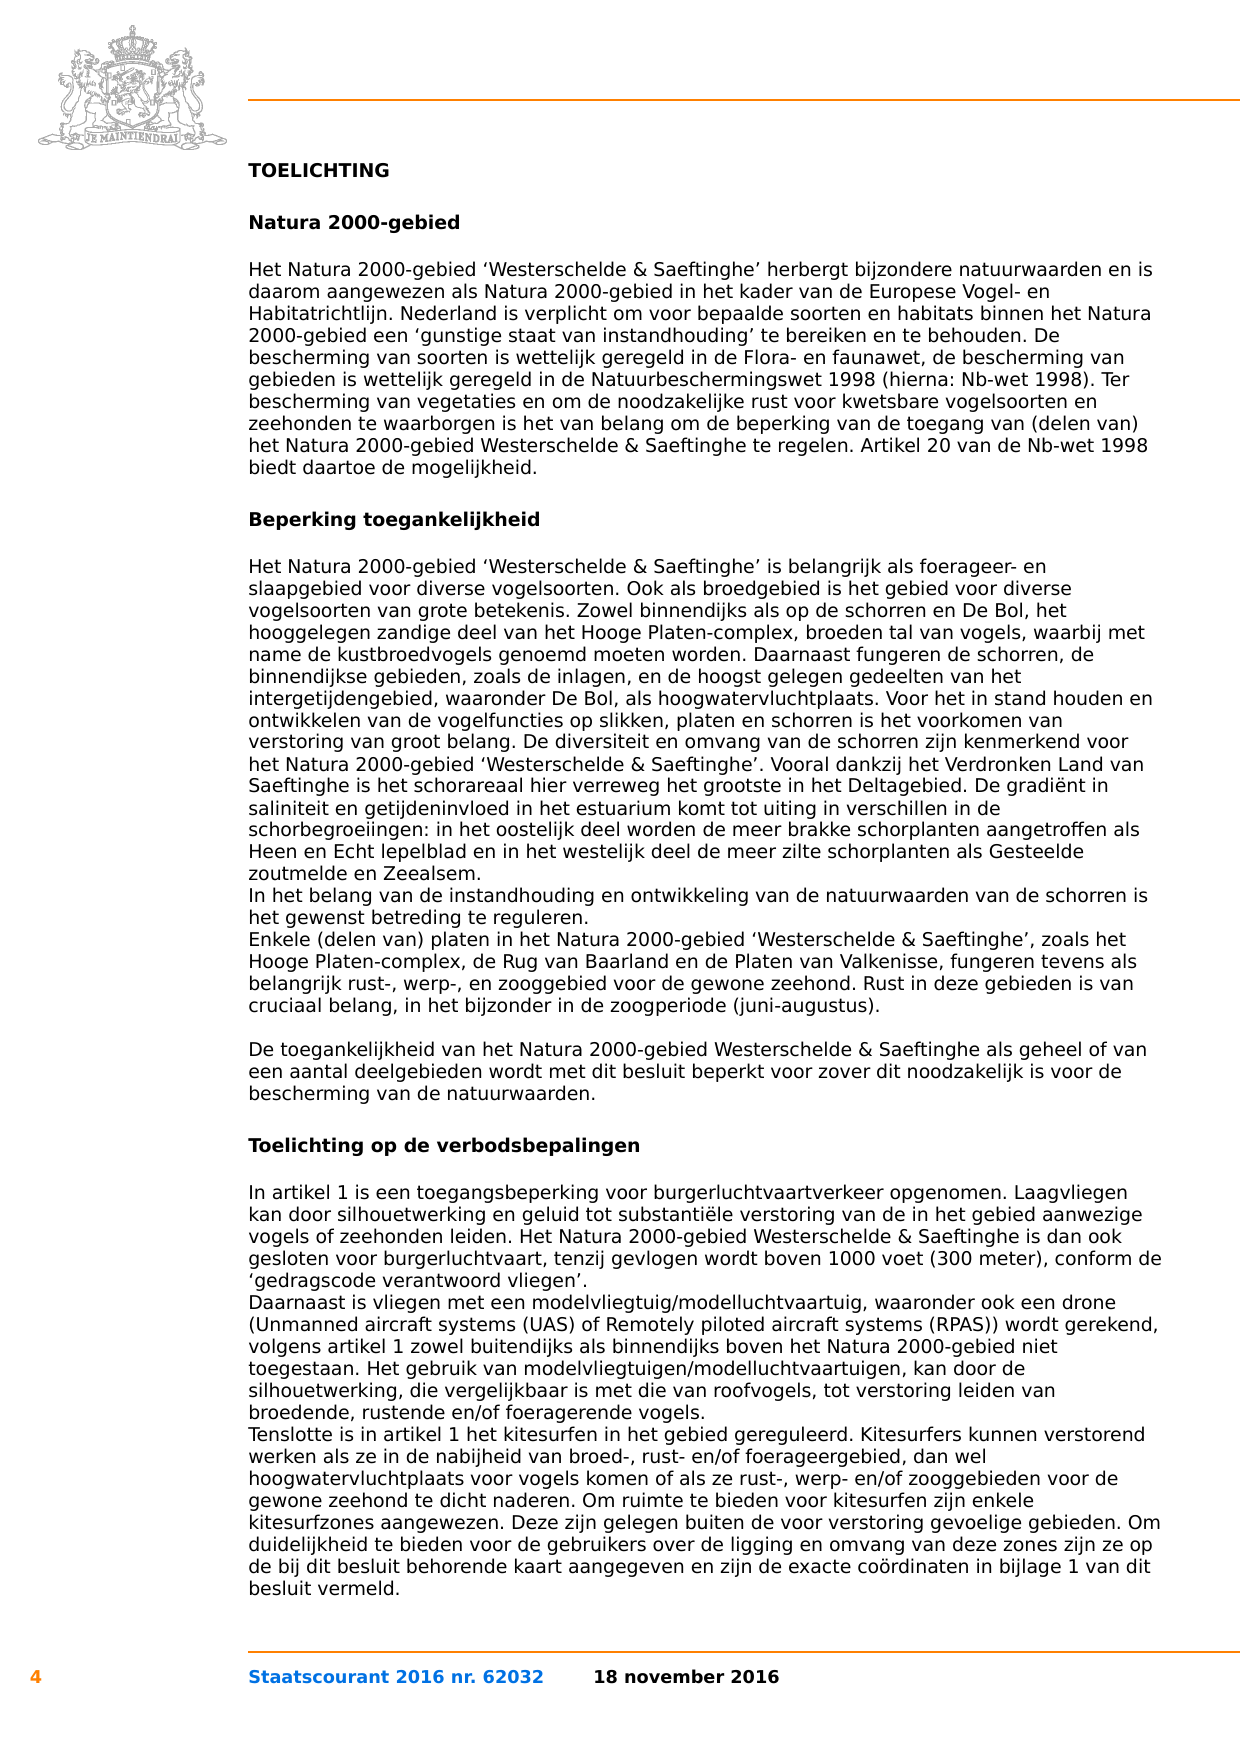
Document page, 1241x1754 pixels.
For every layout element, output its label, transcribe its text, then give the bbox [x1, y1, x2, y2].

text De toegankelijkheid van het Natura 2000-gebied Westerschelde & Saeftinghe als geheel of van een aantal deelgebieden wordt met dit besluit beperkt voor zover dit noodzakelijk is voor de bescherming van de natuurwaarden. [248, 1039, 1163, 1105]
subtitle Beperking toegankelijkheid [248, 509, 1163, 531]
picture [38, 25, 227, 150]
text Enkele (delen van) platen in het Natura 2000-gebied ‘Westerschelde & Saeftinghe’, zoals het Hooge Platen-complex, de Rug van Baarland en de Platen van Valkenisse, fungeren tevens als belangrijk rust-, werp-, en zooggebied voor de gewone zeehond. Rust in deze gebieden is van cruciaal belang, in het bijzonder in de zoogperiode (juni-augustus). [248, 929, 1163, 1017]
subtitle Natura 2000-gebied [248, 212, 1163, 234]
text Daarnaast is vliegen met een modelvliegtuig/modelluchtvaartuig, waaronder ook een drone (Unmanned aircraft systems (UAS) of Remotely piloted aircraft systems (RPAS)) wordt gerekend, volgens artikel 1 zowel buitendijks als binnendijks boven het Natura 2000-gebied niet toegestaan. Het gebruik van modelvliegtuigen/modelluchtvaartuigen, kan door de silhouetwerking, die vergelijkbaar is met die van roofvogels, tot verstoring leiden van broedende, rustende en/of foeragerende vogels. [248, 1292, 1163, 1424]
text Het Natura 2000-gebied ‘Westerschelde & Saeftinghe’ is belangrijk als foerageer- en slaapgebied voor diverse vogelsoorten. Ook als broedgebied is het gebied voor diverse vogelsoorten van grote betekenis. Zowel binnendijks als op de schorren en De Bol, het hooggelegen zandige deel van het Hooge Platen-complex, broeden tal van vogels, waarbij met name de kustbroedvogels genoemd moeten worden. Daarnaast fungeren de schorren, de binnendijkse gebieden, zoals de inlagen, en de hoogst gelegen gedeelten van het intergetijdengebied, waaronder De Bol, als hoogwatervluchtplaats. Voor het in stand houden en ontwikkelen van de vogelfuncties op slikken, platen en schorren is het voorkomen van verstoring van groot belang. De diversiteit en omvang van de schorren zijn kenmerkend voor het Natura 2000-gebied ‘Westerschelde & Saeftinghe’. Vooral dankzij het Verdronken Land van Saeftinghe is het schorareaal hier verreweg het grootste in het Deltagebied. De gradiënt in saliniteit en getijdeninvloed in het estuarium komt tot uiting in verschillen in de schorbegroeiingen: in het oostelijk deel worden de meer brakke schorplanten aangetroffen als Heen en Echt lepelblad en in het westelijk deel de meer zilte schorplanten als Gesteelde zoutmelde en Zeealsem. [248, 556, 1163, 885]
subtitle Toelichting op de verbodsbepalingen [248, 1135, 1163, 1157]
text In het belang van de instandhouding en ontwikkeling van de natuurwaarden van de schorren is het gewenst betreding te reguleren. [248, 885, 1163, 929]
text Tenslotte is in artikel 1 het kitesurfen in het gebied gereguleerd. Kitesurfers kunnen verstorend werken als ze in de nabijheid van broed-, rust- en/of foerageergebied, dan wel hoogwatervluchtplaats voor vogels komen of als ze rust-, werp- en/of zooggebieden voor de gewone zeehond te dicht naderen. Om ruimte te bieden voor kitesurfen zijn enkele kitesurfzones aangewezen. Deze zijn gelegen buiten de voor verstoring gevoelige gebieden. Om duidelijkheid te bieden voor de gebruikers over de ligging en omvang van deze zones zijn ze op de bij dit besluit behorende kaart aangegeven en zijn de exacte coördinaten in bijlage 1 van dit besluit vermeld. [248, 1424, 1163, 1599]
text Het Natura 2000-gebied ‘Westerschelde & Saeftinghe’ herbergt bijzondere natuurwaarden en is daarom aangewezen als Natura 2000-gebied in het kader van de Europese Vogel- en Habitatrichtlijn. Nederland is verplicht om voor bepaalde soorten en habitats binnen het Natura 2000-gebied een ‘gunstige staat van instandhouding’ te bereiken en te behouden. De bescherming van soorten is wettelijk geregeld in de Flora- en faunawet, de bescherming van gebieden is wettelijk geregeld in de Natuurbeschermingswet 1998 (hierna: Nb-wet 1998). Ter bescherming van vegetaties en om de noodzakelijke rust voor kwetsbare vogelsoorten en zeehonden te waarborgen is het van belang om de beperking van de toegang van (delen van) het Natura 2000-gebied Westerschelde & Saeftinghe te regelen. Artikel 20 van de Nb-wet 1998 biedt daartoe de mogelijkheid. [248, 259, 1163, 479]
subtitle TOELICHTING [248, 160, 1163, 182]
text In artikel 1 is een toegangsbeperking voor burgerluchtvaartverkeer opgenomen. Laagvliegen kan door silhouetwerking en geluid tot substantiële verstoring van de in het gebied aanwezige vogels of zeehonden leiden. Het Natura 2000-gebied Westerschelde & Saeftinghe is dan ook gesloten voor burgerluchtvaart, tenzij gevlogen wordt boven 1000 voet (300 meter), conform de ‘gedragscode verantwoord vliegen’. [248, 1182, 1163, 1292]
